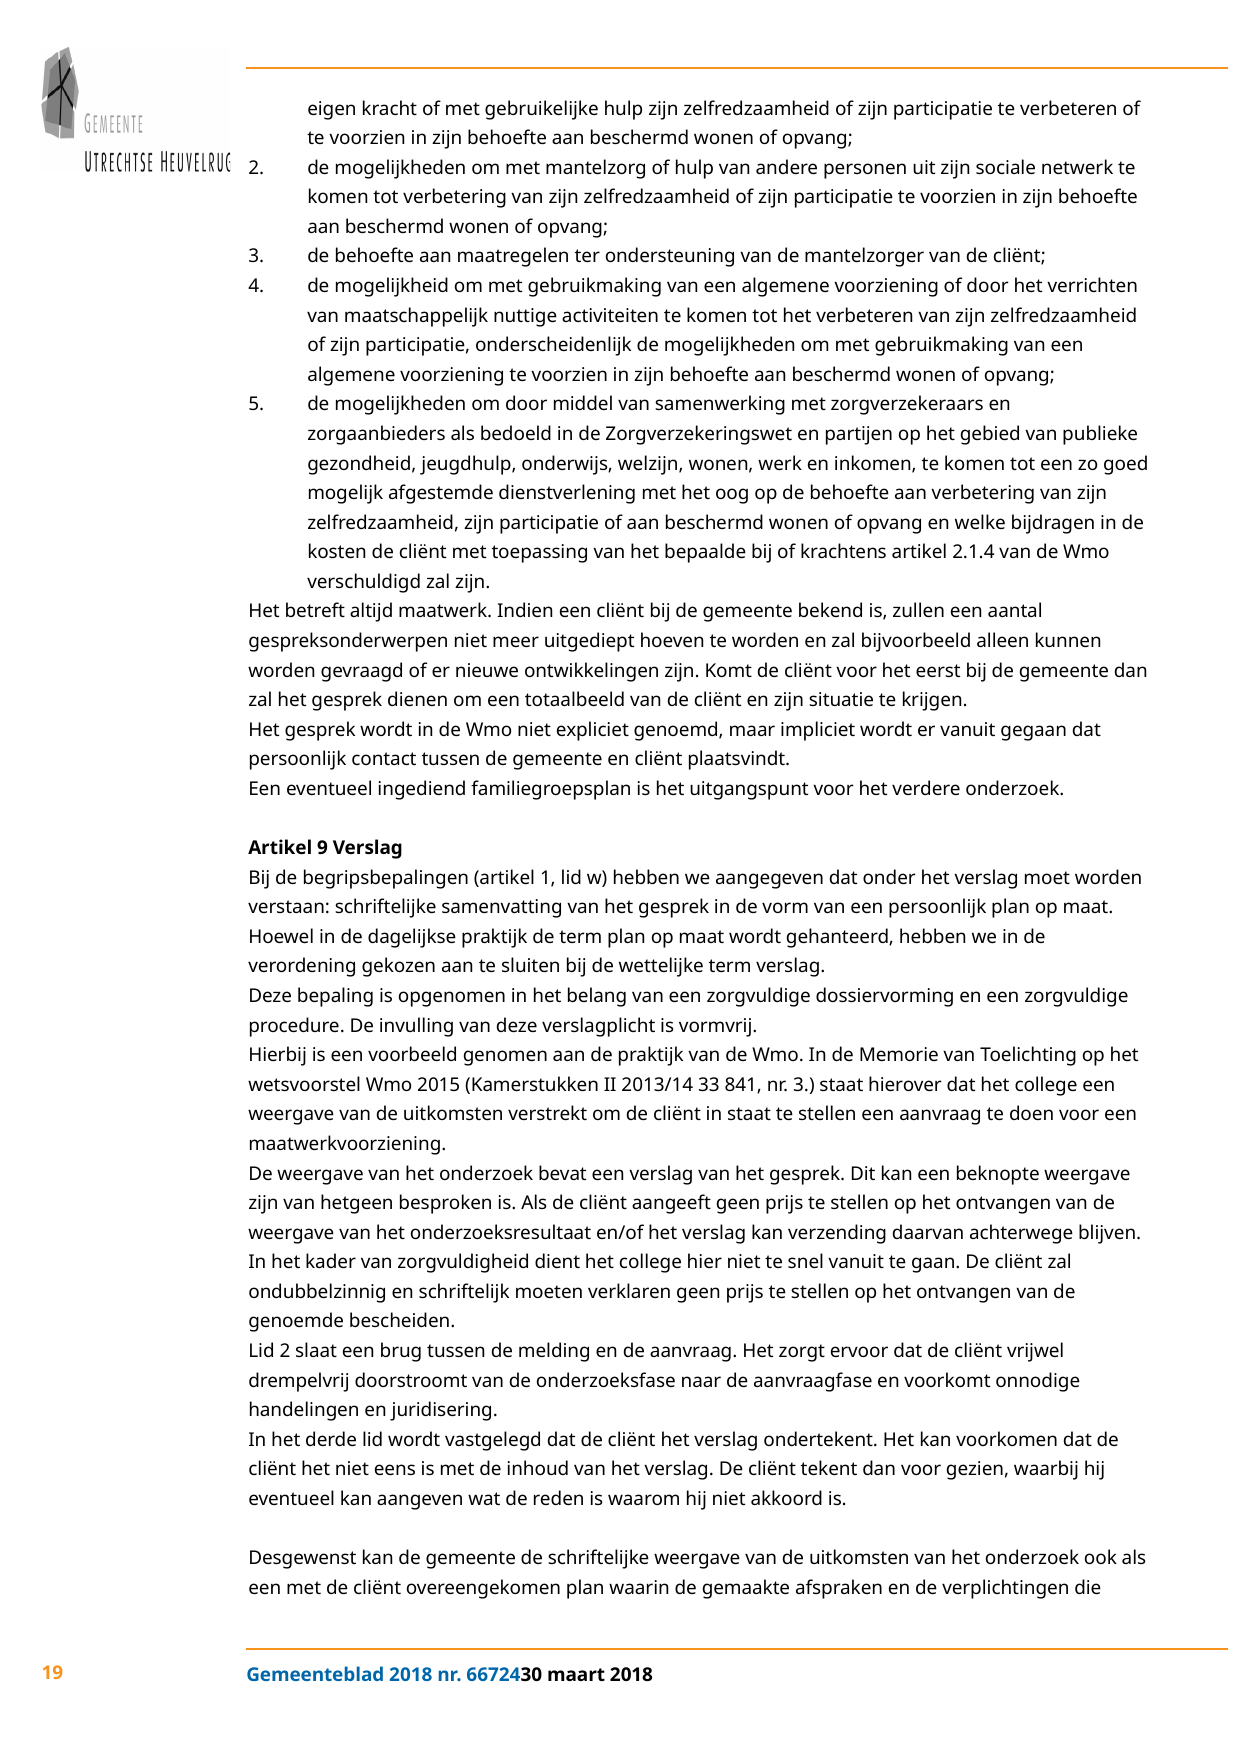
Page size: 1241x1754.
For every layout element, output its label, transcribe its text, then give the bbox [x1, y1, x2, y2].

text Artikel 9 Verslag [248, 834, 1152, 860]
text Het betreft altijd maatwerk. Indien een cliënt bij de gemeente bekend is, zullen een aantal gespreksonderwerpen niet meer uitgediept hoeven te worden en zal bijvoorbeeld alleen kunnen worden gevraagd of er nieuwe ontwikkelingen zijn. Komt de cliënt voor het eerst bij de gemeente dan zal het gesprek dienen om een totaalbeeld van de cliënt en zijn situatie te krijgen. [248, 598, 1152, 712]
text De weergave van het onderzoek bevat een verslag van het gesprek. Dit kan een beknopte weergave zijn van hetgeen besproken is. Als de cliënt aangeeft geen prijs te stellen op het ontvangen van de weergave van het onderzoeksresultaat en/of het verslag kan verzending daarvan achterwege blijven. In het kader van zorgvuldigheid dient het college hier niet te snel vanuit te gaan. De cliënt zal ondubbelzinnig en schriftelijk moeten verklaren geen prijs te stellen op het ontvangen van de genoemde bescheiden. [248, 1160, 1152, 1333]
picture [41, 47, 231, 172]
list de behoefte aan maatregelen ter ondersteuning van de mantelzorger van de cliënt; [248, 243, 1152, 268]
text Deze bepaling is opgenomen in het belang van een zorgvuldige dossiervorming en een zorgvuldige procedure. De invulling van deze verslagplicht is vormvrij. [248, 982, 1152, 1038]
list de mogelijkheden om door middel van samenwerking met zorgverzekeraars en zorgaanbieders als bedoeld in de Zorgverzekeringswet en partijen op het gebied van publieke gezondheid, jeugdhulp, onderwijs, welzijn, wonen, werk en inkomen, te komen tot een zo goed mogelijk afgestemde dienstverlening met het oog op de behoefte aan verbetering van zijn zelfredzaamheid, zijn participatie of aan beschermd wonen of opvang en welke bijdragen in de kosten de cliënt met toepassing van het bepaalde bij of krachtens artikel 2.1.4 van de Wmo verschuldigd zal zijn. [248, 391, 1152, 594]
list eigen kracht of met gebruikelijke hulp zijn zelfredzaamheid of zijn participatie te verbeteren of te voorzien in zijn behoefte aan beschermd wonen of opvang; [248, 95, 1152, 150]
text Desgewenst kan de gemeente de schriftelijke weergave van de uitkomsten van het onderzoek ook als een met de cliënt overeengekomen plan waarin de gemaakte afspraken en de verplichtingen die [248, 1544, 1152, 1600]
text Het gesprek wordt in de Wmo niet expliciet genoemd, maar impliciet wordt er vanuit gegaan dat persoonlijk contact tussen de gemeente en cliënt plaatsvindt. [248, 716, 1152, 771]
text Bij de begripsbepalingen (artikel 1, lid w) hebben we aangegeven dat onder het verslag moet worden verstaan: schriftelijke samenvatting van het gesprek in de vorm van een persoonlijk plan op maat. Hoewel in de dagelijkse praktijk de term plan op maat wordt gehanteerd, hebben we in de verordening gekozen aan te sluiten bij de wettelijke term verslag. [248, 864, 1152, 978]
text Hierbij is een voorbeeld genomen aan de praktijk van de Wmo. In de Memorie van Toelichting op het wetsvoorstel Wmo 2015 (Kamerstukken II 2013/14 33 841, nr. 3.) staat hierover dat het college een weergave van de uitkomsten verstrekt om de cliënt in staat te stellen een aanvraag te doen voor een maatwerkvoorziening. [248, 1041, 1152, 1156]
text In het derde lid wordt vastgelegd dat de cliënt het verslag ondertekent. Het kan voorkomen dat de cliënt het niet eens is met de inhoud van het verslag. De cliënt tekent dan voor gezien, waarbij hij eventueel kan aangeven wat de reden is waarom hij niet akkoord is. [248, 1426, 1152, 1511]
list de mogelijkheden om met mantelzorg of hulp van andere personen uit zijn sociale netwerk te komen tot verbetering van zijn zelfredzaamheid of zijn participatie te voorzien in zijn behoefte aan beschermd wonen of opvang; [248, 154, 1152, 239]
text Lid 2 slaat een brug tussen de melding en de aanvraag. Het zorgt ervoor dat de cliënt vrijwel drempelvrij doorstroomt van de onderzoeksfase naar de aanvraagfase en voorkomt onnodige handelingen en juridisering. [248, 1337, 1152, 1422]
list de mogelijkheid om met gebruikmaking van een algemene voorziening of door het verrichten van maatschappelijk nuttige activiteiten te komen tot het verbeteren van zijn zelfredzaamheid of zijn participatie, onderscheidenlijk de mogelijkheden om met gebruikmaking van een algemene voorziening te voorzien in zijn behoefte aan beschermd wonen of opvang; [248, 272, 1152, 387]
text Een eventueel ingediend familiegroepsplan is het uitgangspunt voor het verdere onderzoek. [248, 775, 1152, 801]
